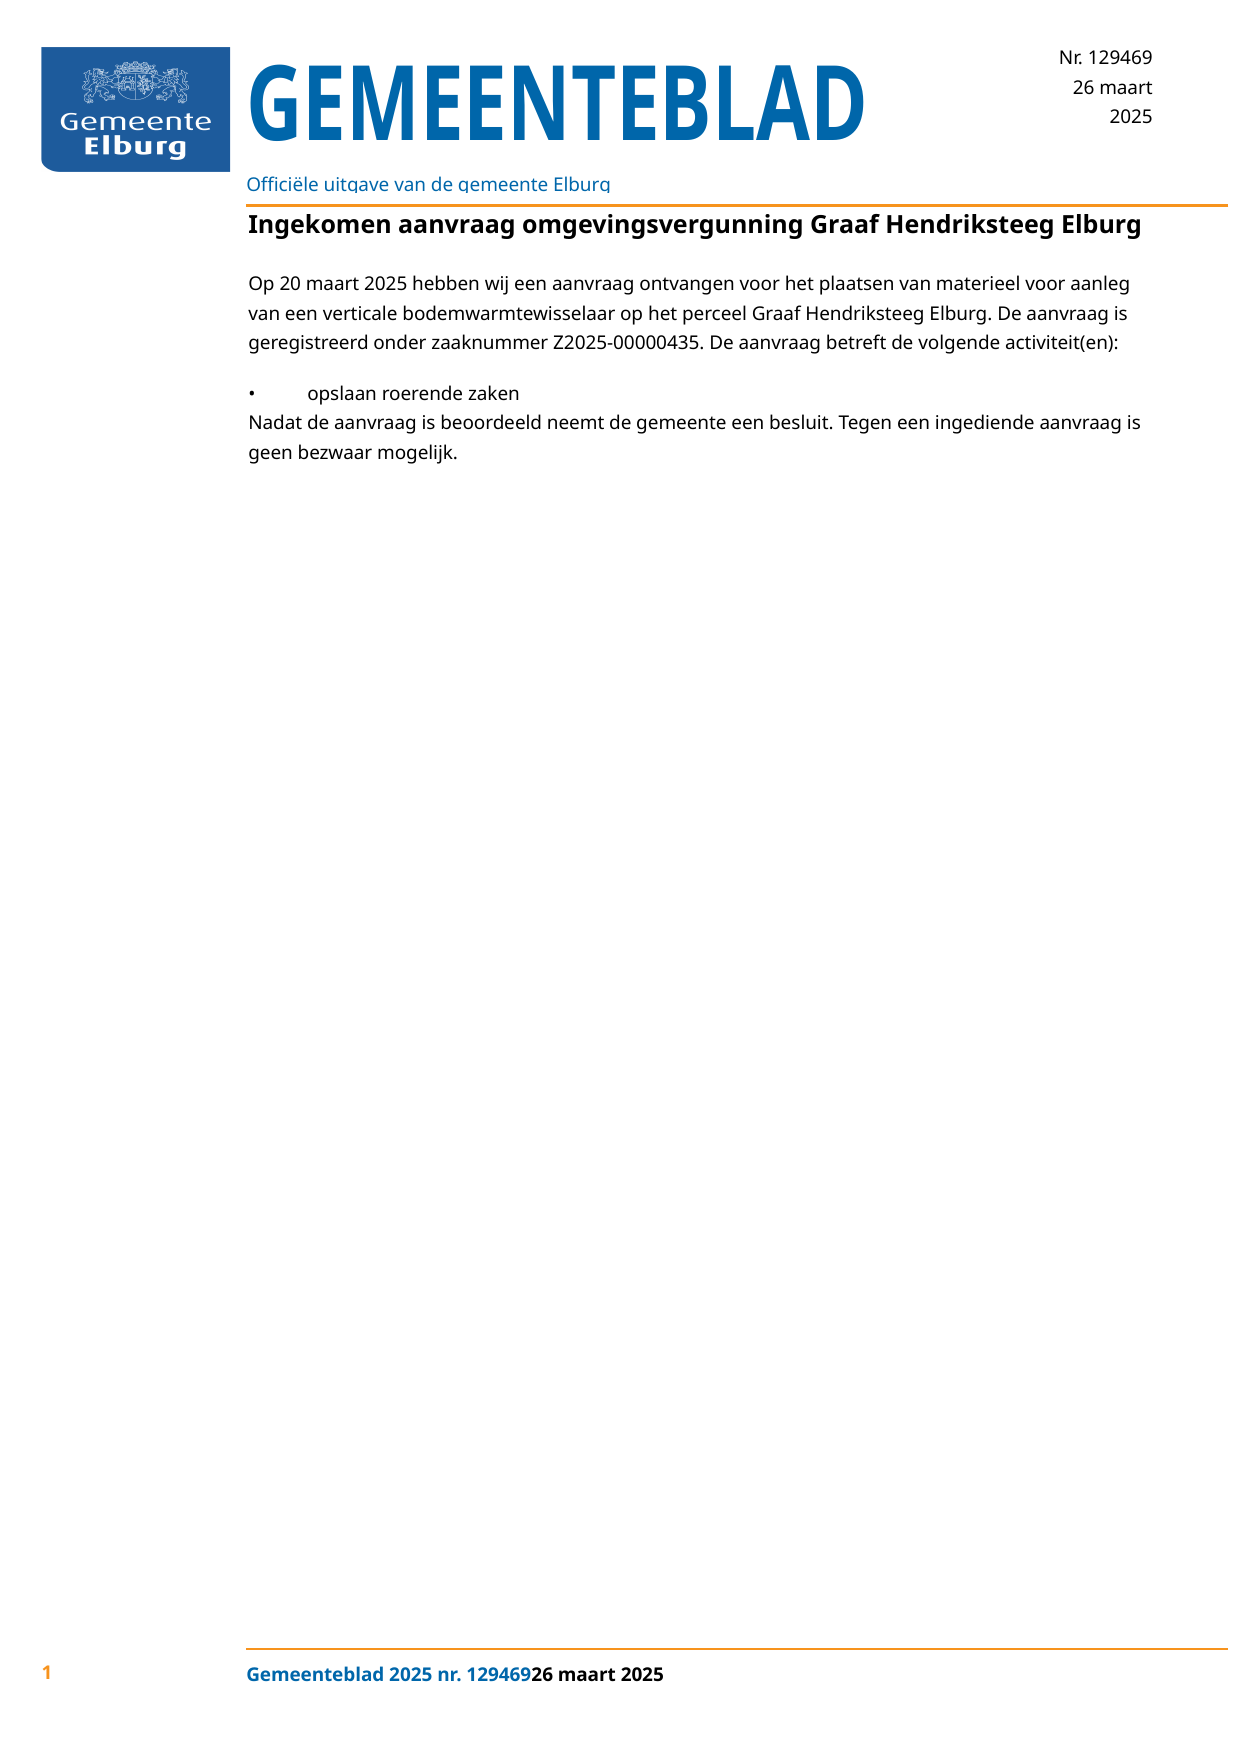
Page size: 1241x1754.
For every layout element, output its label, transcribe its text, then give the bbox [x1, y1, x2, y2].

text Nadat de aanvraag is beoordeeld neemt de gemeente een besluit. Tegen een ingediende aanvraag is geen bezwaar mogelijk. [248, 409, 1152, 465]
picture [41, 47, 231, 172]
text Op 20 maart 2025 hebben wij een aanvraag ontvangen voor het plaatsen van materieel voor aanleg van een verticale bodemwarmtewisselaar op het perceel Graaf Hendriksteeg Elburg. De aanvraag is geregistreerd onder zaaknummer Z2025-00000435. De aanvraag betreft de volgende activiteit(en): [248, 270, 1152, 355]
text Ingekomen aanvraag omgevingsvergunning Graaf Hendriksteeg Elburg [248, 207, 1152, 241]
list opslaan roerende zaken [248, 380, 1152, 406]
